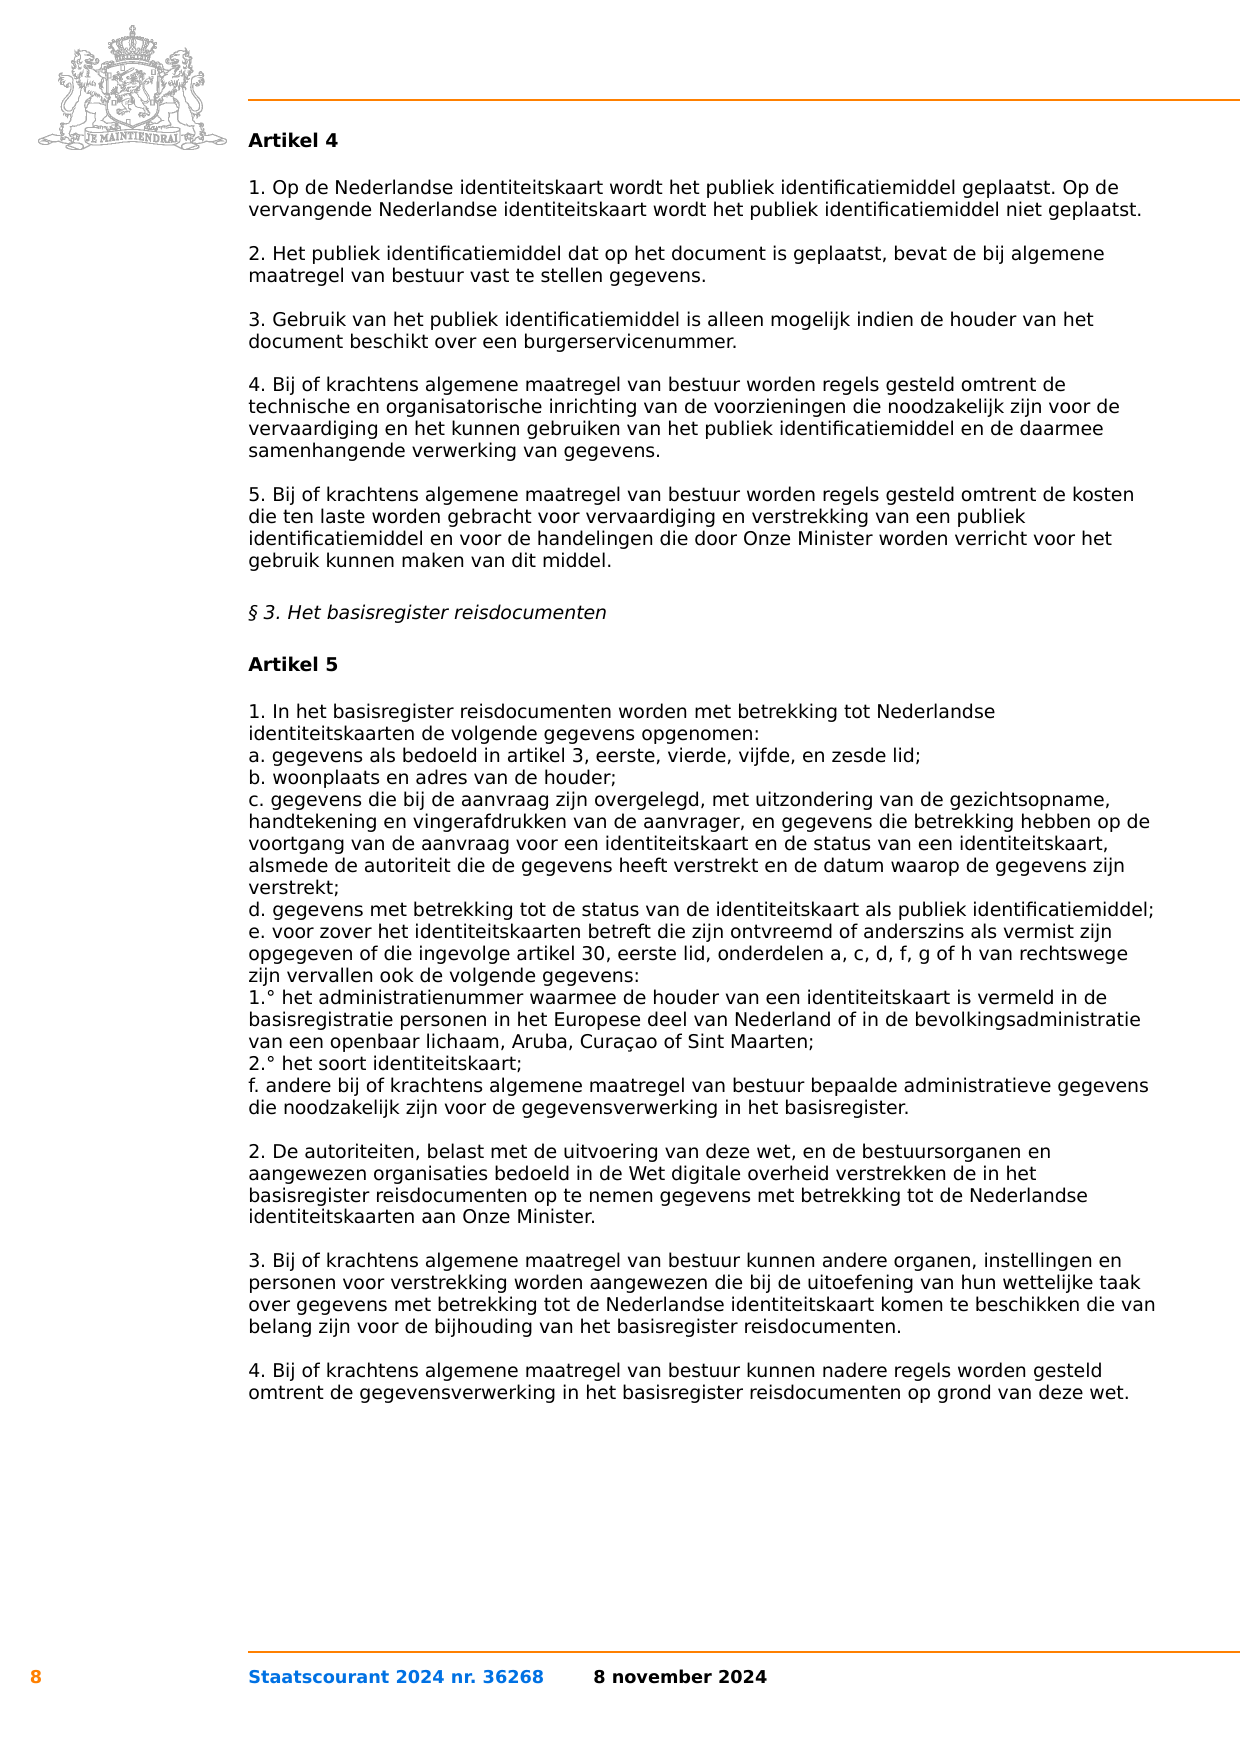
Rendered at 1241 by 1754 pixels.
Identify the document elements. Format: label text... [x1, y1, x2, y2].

picture [38, 25, 227, 150]
text d. gegevens met betrekking tot de status van de identiteitskaart als publiek identificatiemiddel; [248, 899, 1163, 921]
text b. woonplaats en adres van de houder; [248, 767, 1163, 789]
text 4. Bij of krachtens algemene maatregel van bestuur kunnen nadere regels worden gesteld omtrent de gegevensverwerking in het basisregister reisdocumenten op grond van deze wet. [248, 1360, 1163, 1404]
text 5. Bij of krachtens algemene maatregel van bestuur worden regels gesteld omtrent de kosten die ten laste worden gebracht voor vervaardiging en verstrekking van een publiek identificatiemiddel en voor de handelingen die door Onze Minister worden verricht voor het gebruik kunnen maken van dit middel. [248, 484, 1163, 572]
text f. andere bij of krachtens algemene maatregel van bestuur bepaalde administratieve gegevens die noodzakelijk zijn voor de gegevensverwerking in het basisregister. [248, 1075, 1163, 1119]
text 1. In het basisregister reisdocumenten worden met betrekking tot Nederlandse identiteitskaarten de volgende gegevens opgenomen: [248, 701, 1163, 745]
text 1.° het administratienummer waarmee de houder van een identiteitskaart is vermeld in de basisregistratie personen in het Europese deel van Nederland of in de bevolkingsadministratie van een openbaar lichaam, Aruba, Curaçao of Sint Maarten; [248, 987, 1163, 1053]
subtitle § 3. Het basisregister reisdocumenten [248, 602, 1163, 624]
text 2.° het soort identiteitskaart; [248, 1053, 1163, 1075]
text 4. Bij of krachtens algemene maatregel van bestuur worden regels gesteld omtrent de technische en organisatorische inrichting van de voorzieningen die noodzakelijk zijn voor de vervaardiging en het kunnen gebruiken van het publiek identificatiemiddel en de daarmee samenhangende verwerking van gegevens. [248, 374, 1163, 462]
text 2. De autoriteiten, belast met de uitvoering van deze wet, en de bestuursorganen en aangewezen organisaties bedoeld in de Wet digitale overheid verstrekken de in het basisregister reisdocumenten op te nemen gegevens met betrekking tot de Nederlandse identiteitskaarten aan Onze Minister. [248, 1141, 1163, 1228]
subtitle Artikel 4 [248, 130, 1163, 152]
text 2. Het publiek identificatiemiddel dat op het document is geplaatst, bevat de bij algemene maatregel van bestuur vast te stellen gegevens. [248, 243, 1163, 287]
text e. voor zover het identiteitskaarten betreft die zijn ontvreemd of anderszins als vermist zijn opgegeven of die ingevolge artikel 30, eerste lid, onderdelen a, c, d, f, g of h van rechtswege zijn vervallen ook de volgende gegevens: [248, 921, 1163, 987]
text 3. Bij of krachtens algemene maatregel van bestuur kunnen andere organen, instellingen en personen voor verstrekking worden aangewezen die bij de uitoefening van hun wettelijke taak over gegevens met betrekking tot de Nederlandse identiteitskaart komen te beschikken die van belang zijn voor de bijhouding van het basisregister reisdocumenten. [248, 1250, 1163, 1338]
text c. gegevens die bij de aanvraag zijn overgelegd, met uitzondering van de gezichtsopname, handtekening en vingerafdrukken van de aanvrager, en gegevens die betrekking hebben op de voortgang van de aanvraag voor een identiteitskaart en de status van een identiteitskaart, alsmede de autoriteit die de gegevens heeft verstrekt en de datum waarop de gegevens zijn verstrekt; [248, 789, 1163, 899]
text 3. Gebruik van het publiek identificatiemiddel is alleen mogelijk indien de houder van het document beschikt over een burgerservicenummer. [248, 308, 1163, 352]
text 1. Op de Nederlandse identiteitskaart wordt het publiek identificatiemiddel geplaatst. Op de vervangende Nederlandse identiteitskaart wordt het publiek identificatiemiddel niet geplaatst. [248, 177, 1163, 221]
text a. gegevens als bedoeld in artikel 3, eerste, vierde, vijfde, en zesde lid; [248, 745, 1163, 767]
subtitle Artikel 5 [248, 654, 1163, 676]
